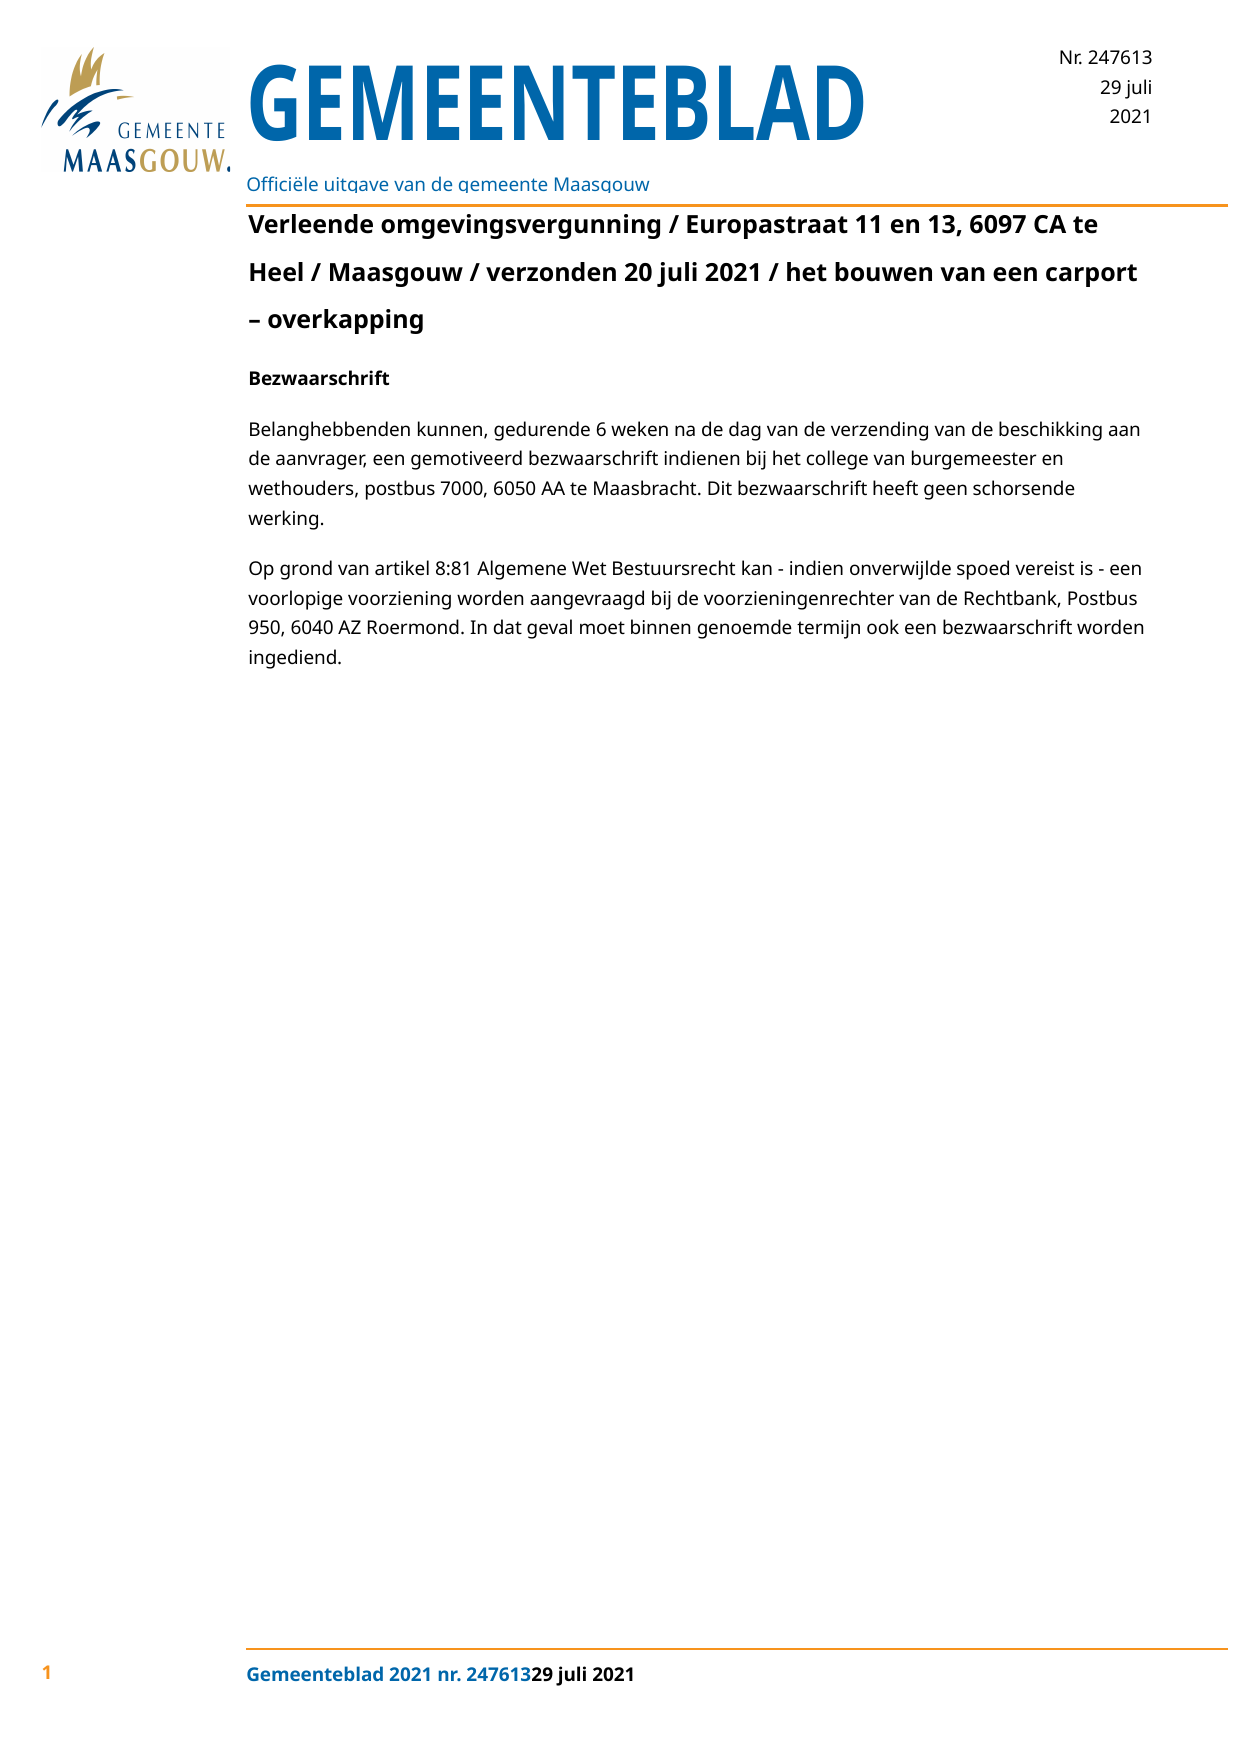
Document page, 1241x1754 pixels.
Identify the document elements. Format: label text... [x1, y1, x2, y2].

text Bezwaarschrift [248, 366, 1152, 391]
text Verleende omgevingsvergunning / Europastraat 11 en 13, 6097 CA te Heel / Maasgouw / verzonden 20 juli 2021 / het bouwen van een carport – overkapping [248, 207, 1152, 336]
text Op grond van artikel 8:81 Algemene Wet Bestuursrecht kan - indien onverwijlde spoed vereist is - een voorlopige voorziening worden aangevraagd bij de voorzieningenrechter van de Rechtbank, Postbus 950, 6040 AZ Roermond. In dat geval moet binnen genoemde termijn ook een bezwaarschrift worden ingediend. [248, 555, 1152, 669]
text Belanghebbenden kunnen, gedurende 6 weken na de dag van de verzending van de beschikking aan de aanvrager, een gemotiveerd bezwaarschrift indienen bij het college van burgemeester en wethouders, postbus 7000, 6050 AA te Maasbracht. Dit bezwaarschrift heeft geen schorsende werking. [248, 416, 1152, 530]
picture [41, 47, 231, 172]
